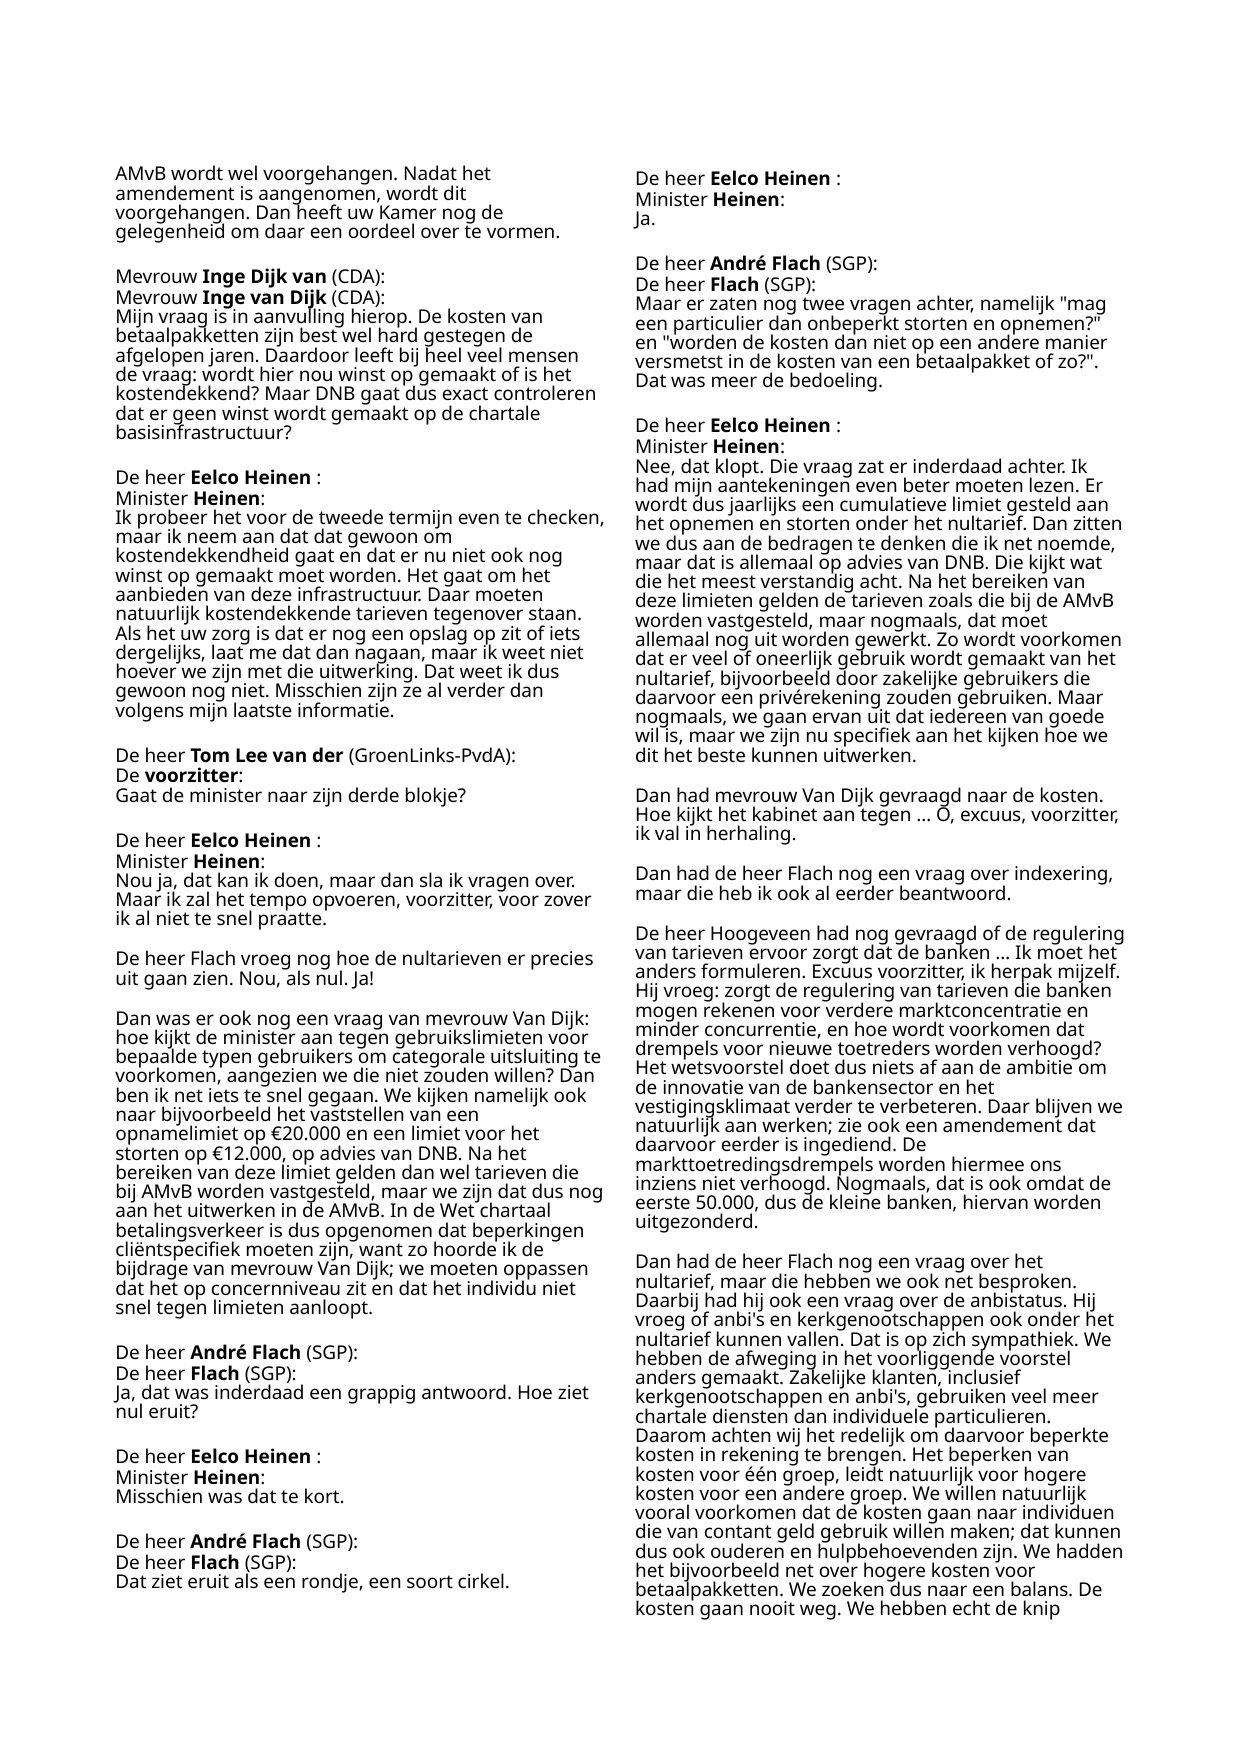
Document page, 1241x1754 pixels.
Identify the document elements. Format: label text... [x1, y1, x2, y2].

text De heer André Flach (SGP): [115, 1339, 605, 1364]
text Mevrouw Inge van Dijk (CDA): [115, 289, 605, 308]
text De heer Hoogeveen had nog gevraagd of de regulering van tarieven ervoor zorgt dat de banken … Ik moet het anders formuleren. Excuus voorzitter, ik herpak mijzelf. Hij vroeg: zorgt de regulering van tarieven die banken mogen rekenen voor verdere marktconcentratie en minder concurrentie, en hoe wordt voorkomen dat drempels voor nieuwe toetreders worden verhoogd? Het wetsvoorstel doet dus niets af aan de ambitie om de innovatie van de bankensector en het vestigingsklimaat verder te verbeteren. Daar blijven we natuurlijk aan werken; zie ook een amendement dat daarvoor eerder is ingediend. De markttoetredingsdrempels worden hiermee ons inziens niet verhoogd. Nogmaals, dat is ook omdat de eerste 50.000, dus de kleine banken, hiervan worden uitgezonderd. [635, 924, 1125, 1233]
text De heer Flach (SGP): [635, 276, 1125, 295]
text Maar er zaten nog twee vragen achter, namelijk "mag een particulier dan onbeperkt storten en opnemen?" en "worden de kosten dan niet op een andere manier versmetst in de kosten van een betaalpakket of zo?". Dat was meer de bedoeling. [635, 295, 1125, 392]
text Dat ziet eruit als een rondje, een soort cirkel. [115, 1573, 605, 1593]
text Mijn vraag is in aanvulling hierop. De kosten van betaalpakketten zijn best wel hard gestegen de afgelopen jaren. Daardoor leeft bij heel veel mensen de vraag: wordt hier nou winst op gemaakt of is het kostendekkend? Maar DNB gaat dus exact controleren dat er geen winst wordt gemaakt op de chartale basisinfrastructuur? [115, 308, 605, 443]
text Gaat de minister naar zijn derde blokje? [115, 787, 605, 806]
text Ik probeer het voor de tweede termijn even te checken, maar ik neem aan dat dat gewoon om kostendekkendheid gaat en dat er nu niet ook nog winst op gemaakt moet worden. Het gaat om het aanbieden van deze infrastructuur. Daar moeten natuurlijk kostendekkende tarieven tegenover staan. Als het uw zorg is dat er nog een opslag op zit of iets dergelijks, laat me dat dan nagaan, maar ik weet niet hoever we zijn met die uitwerking. Dat weet ik dus gewoon nog niet. Misschien zijn ze al verder dan volgens mijn laatste informatie. [115, 509, 605, 721]
text De heer Eelco Heinen : [115, 827, 605, 853]
text Ja. [635, 210, 1125, 229]
text AMvB wordt wel voorgehangen. Nadat het amendement is aangenomen, wordt dit voorgehangen. Dan heeft uw Kamer nog de gelegenheid om daar een oordeel over te vormen. [115, 165, 605, 242]
text De heer André Flach (SGP): [115, 1528, 605, 1554]
text De voorzitter: [115, 767, 605, 787]
text Nee, dat klopt. Die vraag zat er inderdaad achter. Ik had mijn aantekeningen even beter moeten lezen. Er wordt dus jaarlijks een cumulatieve limiet gesteld aan het opnemen en storten onder het nultarief. Dan zitten we dus aan de bedragen te denken die ik net noemde, maar dat is allemaal op advies van DNB. Die kijkt wat die het meest verstandig acht. Na het bereiken van deze limieten gelden de tarieven zoals die bij de AMvB worden vastgesteld, maar nogmaals, dat moet allemaal nog uit worden gewerkt. Zo wordt voorkomen dat er veel of oneerlijk gebruik wordt gemaakt van het nultarief, bijvoorbeeld door zakelijke gebruikers die daarvoor een privérekening zouden gebruiken. Maar nogmaals, we gaan ervan uit dat iedereen van goede wil is, maar we zijn nu specifiek aan het kijken hoe we dit het beste kunnen uitwerken. [635, 458, 1125, 766]
text Dan was er ook nog een vraag van mevrouw Van Dijk: hoe kijkt de minister aan tegen gebruikslimieten voor bepaalde typen gebruikers om categorale uitsluiting te voorkomen, aangezien we die niet zouden willen? Dan ben ik net iets te snel gegaan. We kijken namelijk ook naar bijvoorbeeld het vaststellen van een opnamelimiet op €20.000 en een limiet voor het storten op €12.000, op advies van DNB. Na het bereiken van deze limiet gelden dan wel tarieven die bij AMvB worden vastgesteld, maar we zijn dat dus nog aan het uitwerken in de AMvB. In de Wet chartaal betalingsverkeer is dus opgenomen dat beperkingen cliëntspecifiek moeten zijn, want zo hoorde ik de bijdrage van mevrouw Van Dijk; we moeten oppassen dat het op concernniveau zit en dat het individu niet snel tegen limieten aanloopt. [115, 1010, 605, 1318]
text De heer Flach vroeg nog hoe de nultarieven er precies uit gaan zien. Nou, als nul. Ja! [115, 950, 605, 989]
text De heer André Flach (SGP): [635, 250, 1125, 276]
text Dan had de heer Flach nog een vraag over indexering, maar die heb ik ook al eerder beantwoord. [635, 865, 1125, 904]
text De heer Eelco Heinen : [635, 413, 1125, 438]
text De heer Eelco Heinen : [635, 165, 1125, 191]
text Minister Heinen: [635, 191, 1125, 210]
text De heer Eelco Heinen : [115, 464, 605, 490]
text De heer Eelco Heinen : [115, 1443, 605, 1469]
text Minister Heinen: [115, 1469, 605, 1488]
text Nou ja, dat kan ik doen, maar dan sla ik vragen over. Maar ik zal het tempo opvoeren, voorzitter, voor zover ik al niet te snel praatte. [115, 872, 605, 930]
text Misschien was dat te kort. [115, 1488, 605, 1507]
text Ja, dat was inderdaad een grappig antwoord. Hoe ziet nul eruit? [115, 1384, 605, 1422]
text Minister Heinen: [115, 490, 605, 509]
text Minister Heinen: [635, 438, 1125, 458]
text De heer Flach (SGP): [115, 1364, 605, 1384]
text De heer Flach (SGP): [115, 1554, 605, 1573]
text De heer Tom Lee van der (GroenLinks-PvdA): [115, 742, 605, 767]
text Dan had de heer Flach nog een vraag over het nultarief, maar die hebben we ook net besproken. Daarbij had hij ook een vraag over de anbistatus. Hij vroeg of anbi's en kerkgenootschappen ook onder het nultarief kunnen vallen. Dat is op zich sympathiek. We hebben de afweging in het voorliggende voorstel anders gemaakt. Zakelijke klanten, inclusief kerkgenootschappen en anbi's, gebruiken veel meer chartale diensten dan individuele particulieren. Daarom achten wij het redelijk om daarvoor beperkte kosten in rekening te brengen. Het beperken van kosten voor één groep, leidt natuurlijk voor hogere kosten voor een andere groep. We willen natuurlijk vooral voorkomen dat de kosten gaan naar individuen die van contant geld gebruik willen maken; dat kunnen dus ook ouderen en hulpbehoevenden zijn. We hadden het bijvoorbeeld net over hogere kosten voor betaalpakketten. We zoeken dus naar een balans. De kosten gaan nooit weg. We hebben echt de knip [635, 1253, 1125, 1620]
text Dan had mevrouw Van Dijk gevraagd naar de kosten. Hoe kijkt het kabinet aan tegen … O, excuus, voorzitter, ik val in herhaling. [635, 787, 1125, 844]
text Mevrouw Inge Dijk van (CDA): [115, 263, 605, 289]
text Minister Heinen: [115, 853, 605, 872]
